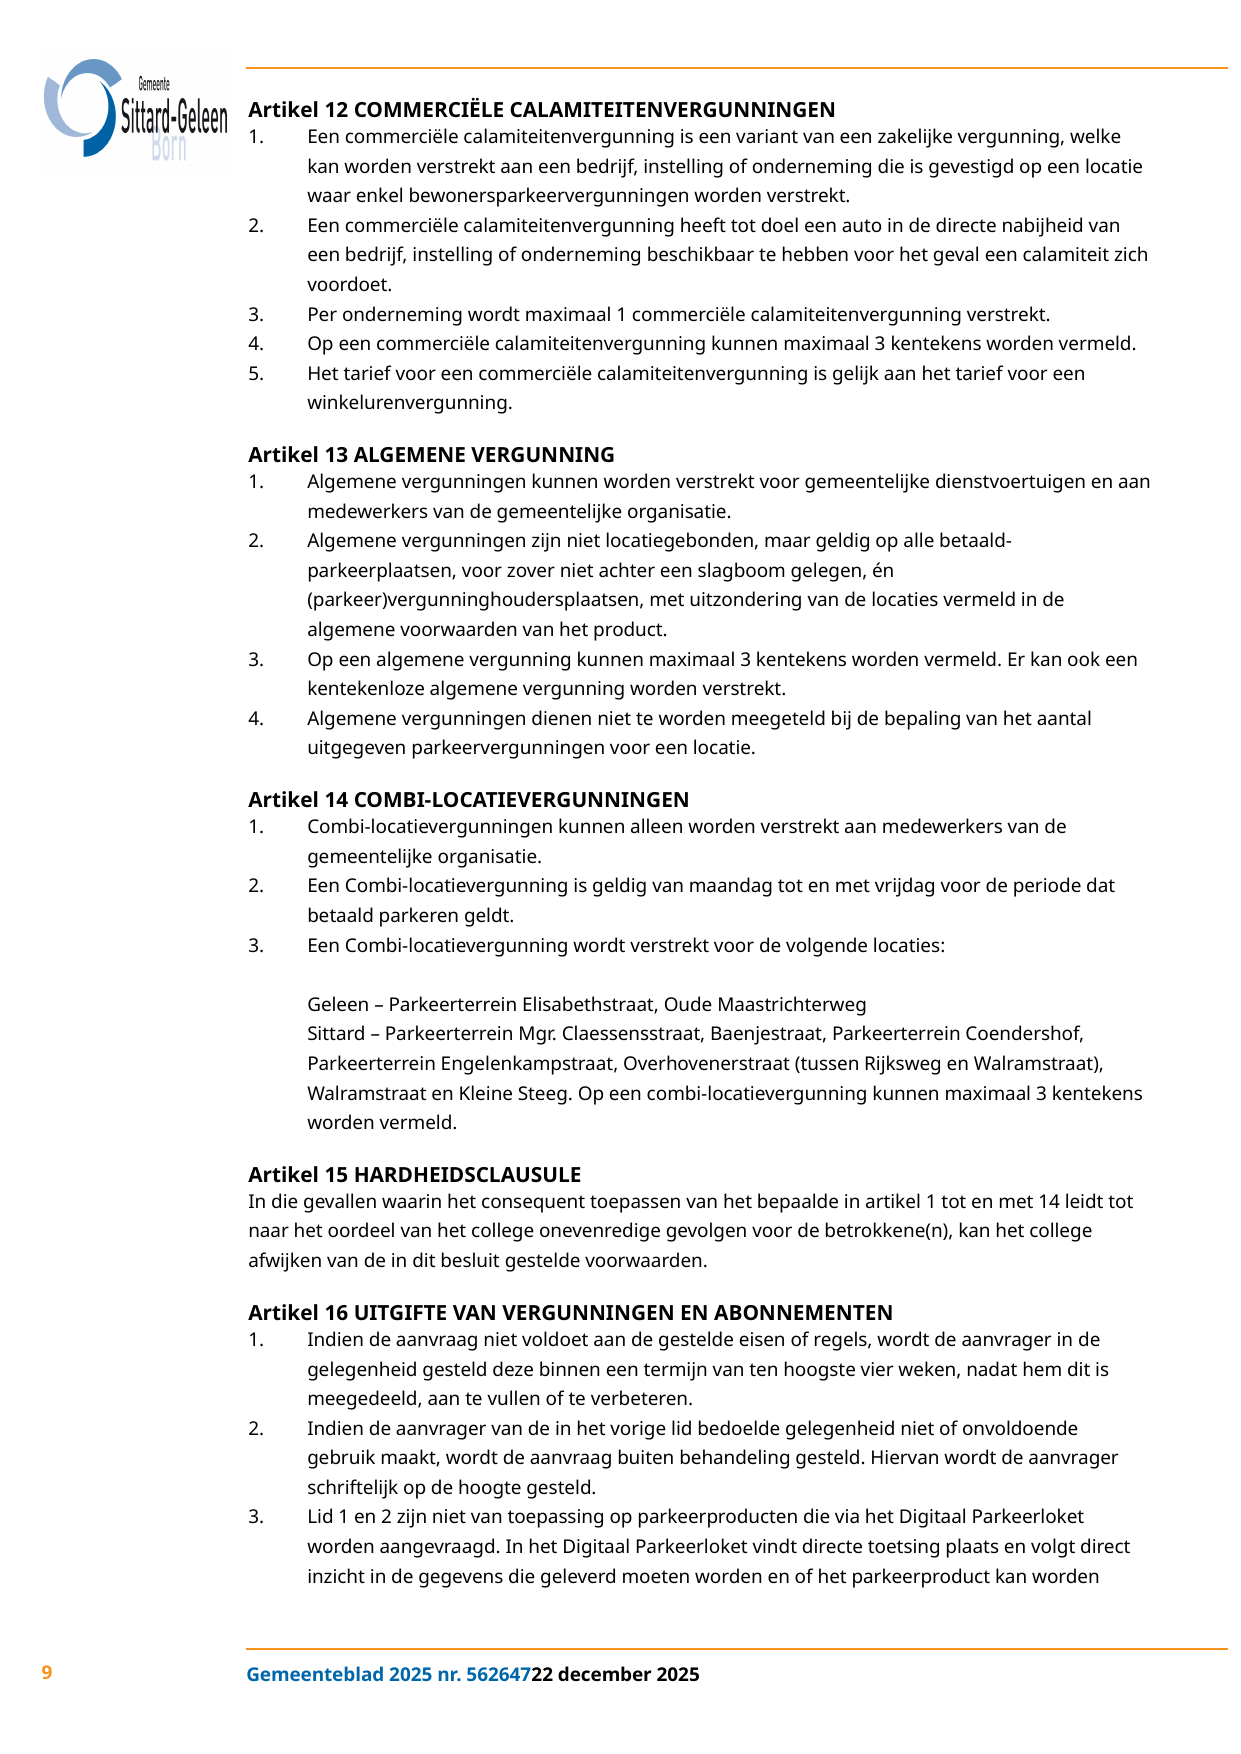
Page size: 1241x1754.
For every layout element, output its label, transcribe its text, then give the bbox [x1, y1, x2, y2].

list Lid 1 en 2 zijn niet van toepassing op parkeerproducten die via het Digitaal Parkeerloket worden aangevraagd. In het Digitaal Parkeerloket vindt directe toetsing plaats en volgt direct inzicht in de gegevens die geleverd moeten worden en of het parkeerproduct kan worden [248, 1504, 1152, 1588]
text Artikel 14 COMBI-LOCATIEVERGUNNINGEN [248, 785, 1152, 813]
list Algemene vergunningen kunnen worden verstrekt voor gemeentelijke dienstvoertuigen en aan medewerkers van de gemeentelijke organisatie. [248, 468, 1152, 524]
list Geleen – Parkeerterrein Elisabethstraat, Oude Maastrichterweg [248, 991, 1152, 1017]
text Artikel 16 UITGIFTE VAN VERGUNNINGEN EN ABONNEMENTEN [248, 1298, 1152, 1326]
list Per onderneming wordt maximaal 1 commerciële calamiteitenvergunning verstrekt. [248, 301, 1152, 326]
list Indien de aanvraag niet voldoet aan de gestelde eisen of regels, wordt de aanvrager in de gelegenheid gesteld deze binnen een termijn van ten hoogste vier weken, nadat hem dit is meegedeeld, aan te vullen of te verbeteren. [248, 1326, 1152, 1411]
text Artikel 12 COMMERCIËLE CALAMITEITENVERGUNNINGEN [248, 95, 1152, 123]
list Sittard – Parkeerterrein Mgr. Claessensstraat, Baenjestraat, Parkeerterrein Coendershof, Parkeerterrein Engelenkampstraat, Overhovenerstraat (tussen Rijksweg en Walramstraat), Walramstraat en Kleine Steeg. Op een combi-locatievergunning kunnen maximaal 3 kentekens worden vermeld. [248, 1021, 1152, 1135]
text In die gevallen waarin het consequent toepassen van het bepaalde in artikel 1 tot en met 14 leidt tot naar het oordeel van het college onevenredige gevolgen voor de betrokkene(n), kan het college afwijken van de in dit besluit gestelde voorwaarden. [248, 1188, 1152, 1273]
text Artikel 13 ALGEMENE VERGUNNING [248, 440, 1152, 468]
list Algemene vergunningen zijn niet locatiegebonden, maar geldig op alle betaald-parkeerplaatsen, voor zover niet achter een slagboom gelegen, én (parkeer)vergunninghoudersplaatsen, met uitzondering van de locaties vermeld in de algemene voorwaarden van het product. [248, 527, 1152, 642]
text Artikel 15 HARDHEIDSCLAUSULE [248, 1160, 1152, 1188]
list Algemene vergunningen dienen niet te worden meegeteld bij de bepaling van het aantal uitgegeven parkeervergunningen voor een locatie. [248, 705, 1152, 760]
list Combi-locatievergunningen kunnen alleen worden verstrekt aan medewerkers van de gemeentelijke organisatie. [248, 813, 1152, 869]
list Een commerciële calamiteitenvergunning is een variant van een zakelijke vergunning, welke kan worden verstrekt aan een bedrijf, instelling of onderneming die is gevestigd op een locatie waar enkel bewonersparkeervergunningen worden verstrekt. [248, 123, 1152, 208]
list Het tarief voor een commerciële calamiteitenvergunning is gelijk aan het tarief voor een winkelurenvergunning. [248, 360, 1152, 415]
list Op een commerciële calamiteitenvergunning kunnen maximaal 3 kentekens worden vermeld. [248, 330, 1152, 356]
list Op een algemene vergunning kunnen maximaal 3 kentekens worden vermeld. Er kan ook een kentekenloze algemene vergunning worden verstrekt. [248, 646, 1152, 701]
list Een Combi-locatievergunning wordt verstrekt voor de volgende locaties: [248, 932, 1152, 957]
list Indien de aanvrager van de in het vorige lid bedoelde gelegenheid niet of onvoldoende gebruik maakt, wordt de aanvraag buiten behandeling gesteld. Hiervan wordt de aanvrager schriftelijk op de hoogte gesteld. [248, 1415, 1152, 1500]
list Een Combi-locatievergunning is geldig van maandag tot en met vrijdag voor de periode dat betaald parkeren geldt. [248, 873, 1152, 928]
list Een commerciële calamiteitenvergunning heeft tot doel een auto in de directe nabijheid van een bedrijf, instelling of onderneming beschikbaar te hebben voor het geval een calamiteit zich voordoet. [248, 212, 1152, 297]
picture [41, 47, 231, 172]
